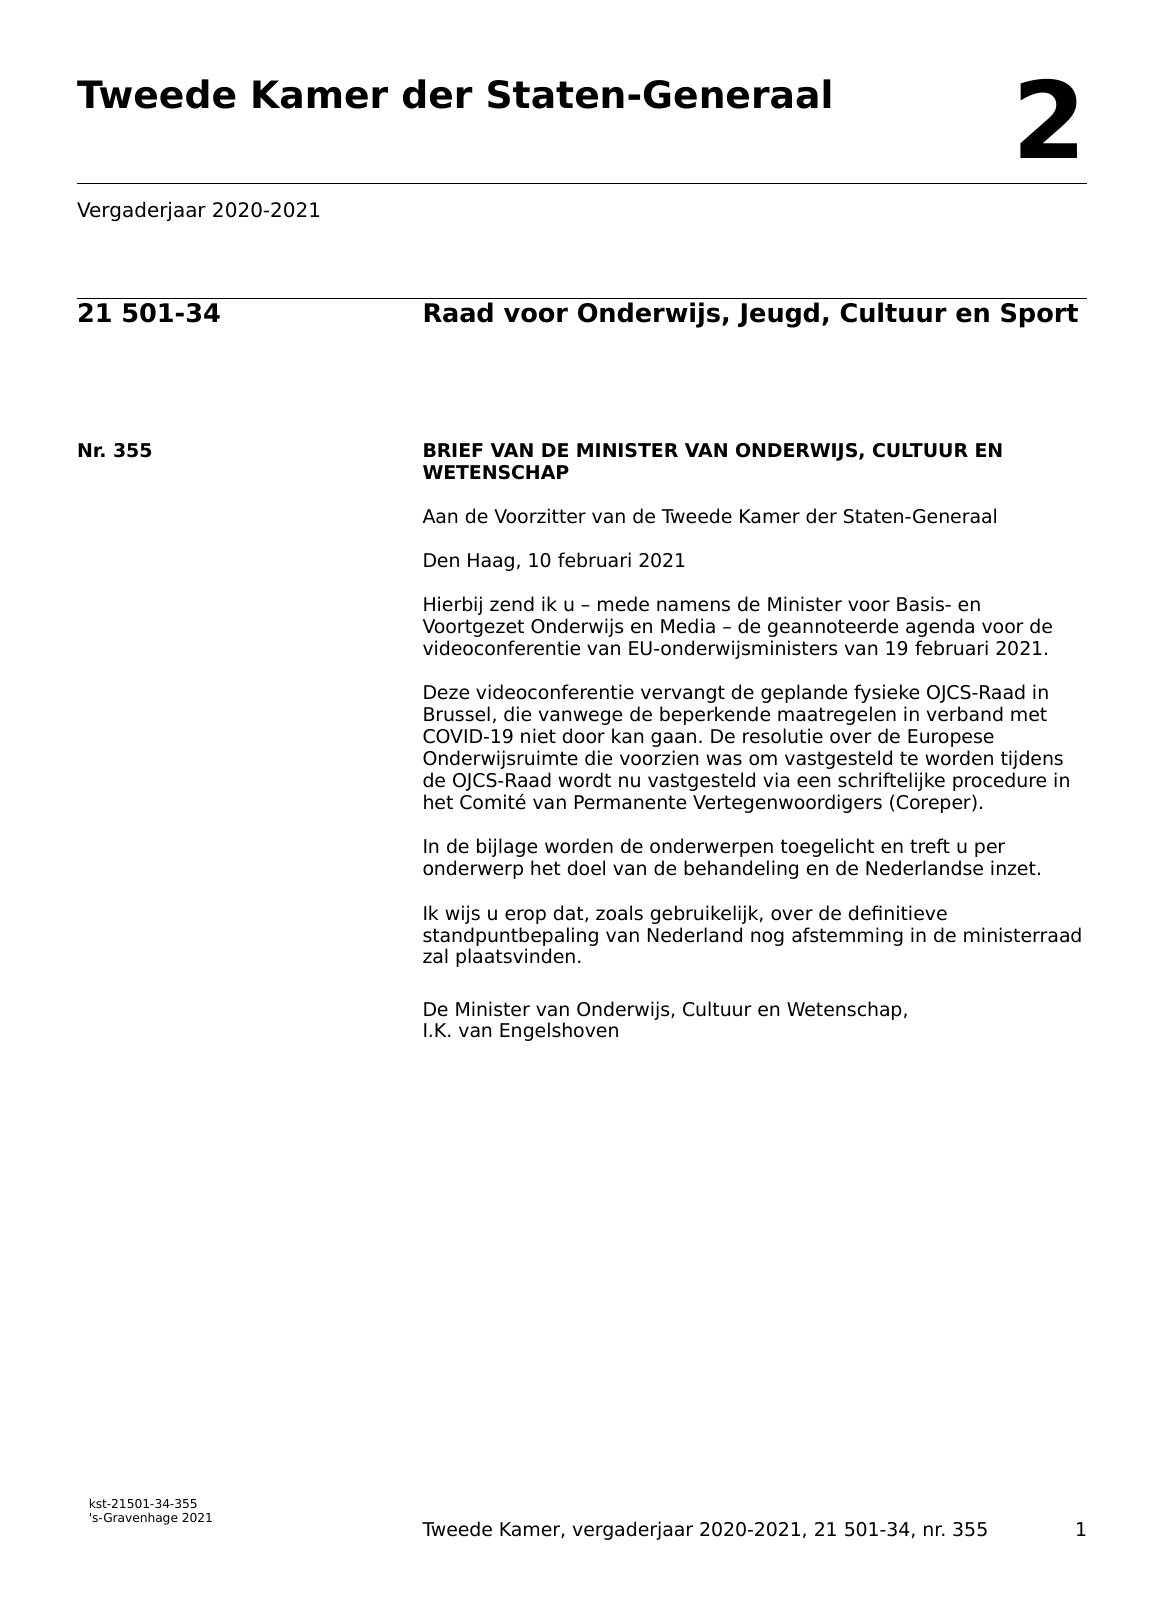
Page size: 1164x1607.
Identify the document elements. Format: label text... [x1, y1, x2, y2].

text 's-Gravenhage 2021 [88, 1511, 323, 1525]
subtitle 21 501-34 Raad voor Onderwijs, Jeugd, Cultuur en Sport [77, 299, 1087, 329]
text Aan de Voorzitter van de Tweede Kamer der Staten-Generaal [422, 506, 1087, 528]
table_header 2 [886, 59, 1087, 183]
text Deze videoconferentie vervangt de geplande fysieke OJCS-Raad in Brussel, die vanwege de beperkende maatregelen in verband met COVID-19 niet door kan gaan. De resolutie over de Europese Onderwijsruimte die voorzien was om vastgesteld te worden tijdens de OJCS-Raad wordt nu vastgesteld via een schriftelijke procedure in het Comité van Permanente Vertegenwoordigers (Coreper). [422, 682, 1087, 814]
subtitle Nr. 355 BRIEF VAN DE MINISTER VAN ONDERWIJS, CULTUUR EN WETENSCHAP [77, 440, 1087, 484]
text In de bijlage worden de onderwerpen toegelicht en treft u per onderwerp het doel van de behandeling en de Nederlandse inzet. [422, 836, 1087, 880]
text Ik wijs u erop dat, zoals gebruikelijk, over de definitieve standpuntbepaling van Nederland nog afstemming in de ministerraad zal plaatsvinden. [422, 902, 1087, 968]
table_header Tweede Kamer der Staten-Generaal [77, 59, 886, 183]
text De Minister van Onderwijs, Cultuur en Wetenschap, I.K. van Engelshoven [422, 998, 1087, 1042]
table_cell Vergaderjaar 2020-2021 [77, 184, 1087, 298]
text kst-21501-34-355 [88, 1497, 323, 1511]
text Den Haag, 10 februari 2021 [422, 550, 1087, 572]
text Hierbij zend ik u – mede namens de Minister voor Basis- en Voortgezet Onderwijs en Media – de geannoteerde agenda voor de videoconferentie van EU-onderwijsministers van 19 februari 2021. [422, 594, 1087, 660]
